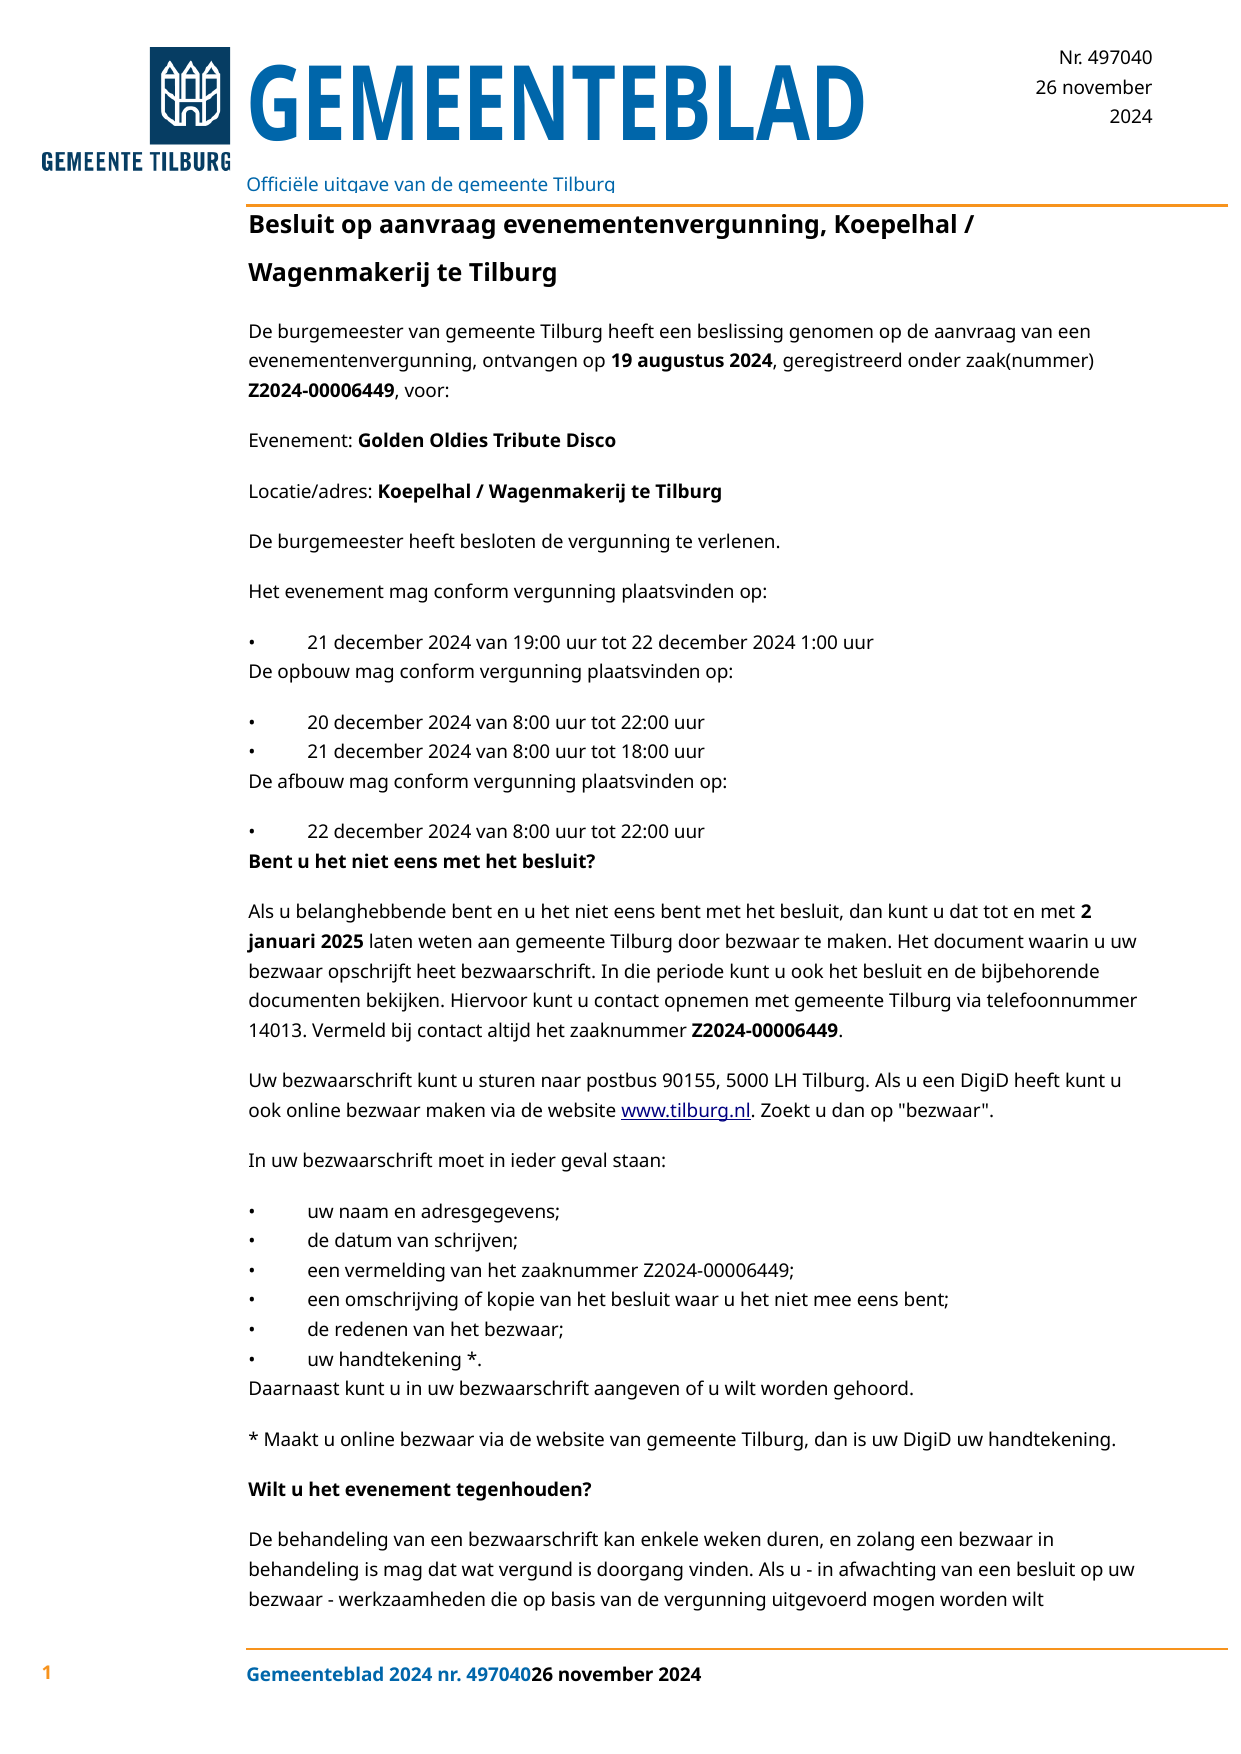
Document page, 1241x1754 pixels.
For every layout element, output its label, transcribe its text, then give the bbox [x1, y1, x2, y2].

list uw handtekening *. [248, 1346, 1152, 1372]
text De behandeling van een bezwaarschrift kan enkele weken duren, en zolang een bezwaar in behandeling is mag dat wat vergund is doorgang vinden. Als u - in afwachting van een besluit op uw bezwaar - werkzaamheden die op basis van de vergunning uitgevoerd mogen worden wilt [248, 1527, 1152, 1612]
text Uw bezwaarschrift kunt u sturen naar postbus 90155, 5000 LH Tilburg. Als u een DigiD heeft kunt u ook online bezwaar maken via de website www.tilburg.nl. Zoekt u dan op "bezwaar". [248, 1067, 1152, 1123]
text Als u belanghebbende bent en u het niet eens bent met het besluit, dan kunt u dat tot en met 2 januari 2025 laten weten aan gemeente Tilburg door bezwaar te maken. Het document waarin u uw bezwaar opschrijft heet bezwaarschrift. In die periode kunt u ook het besluit en de bijbehorende documenten bekijken. Hiervoor kunt u contact opnemen met gemeente Tilburg via telefoonnummer 14013. Vermeld bij contact altijd het zaaknummer Z2024-00006449. [248, 899, 1152, 1043]
list 20 december 2024 van 8:00 uur tot 22:00 uur [248, 709, 1152, 735]
text De afbouw mag conform vergunning plaatsvinden op: [248, 768, 1152, 794]
text Locatie/adres: Koepelhal / Wagenmakerij te Tilburg [248, 478, 1152, 504]
text De burgemeester heeft besloten de vergunning te verlenen. [248, 528, 1152, 554]
text Evenement: Golden Oldies Tribute Disco [248, 427, 1152, 453]
text Wilt u het evenement tegenhouden? [248, 1476, 1152, 1502]
text * Maakt u online bezwaar via de website van gemeente Tilburg, dan is uw DigiD uw handtekening. [248, 1426, 1152, 1452]
text De opbouw mag conform vergunning plaatsvinden op: [248, 659, 1152, 684]
text Daarnaast kunt u in uw bezwaarschrift aangeven of u wilt worden gehoord. [248, 1375, 1152, 1401]
picture [41, 47, 231, 172]
list een omschrijving of kopie van het besluit waar u het niet mee eens bent; [248, 1287, 1152, 1312]
list de datum van schrijven; [248, 1227, 1152, 1253]
list uw naam en adresgegevens; [248, 1198, 1152, 1224]
list 21 december 2024 van 19:00 uur tot 22 december 2024 1:00 uur [248, 629, 1152, 655]
list een vermelding van het zaaknummer Z2024-00006449; [248, 1257, 1152, 1283]
text De burgemeester van gemeente Tilburg heeft een beslissing genomen op de aanvraag van een evenementenvergunning, ontvangen op 19 augustus 2024, geregistreerd onder zaak(nummer) Z2024-00006449, voor: [248, 318, 1152, 403]
text In uw bezwaarschrift moet in ieder geval staan: [248, 1147, 1152, 1173]
list 22 december 2024 van 8:00 uur tot 22:00 uur [248, 819, 1152, 844]
list de redenen van het bezwaar; [248, 1316, 1152, 1342]
list 21 december 2024 van 8:00 uur tot 18:00 uur [248, 739, 1152, 764]
text Het evenement mag conform vergunning plaatsvinden op: [248, 579, 1152, 604]
text Besluit op aanvraag evenementenvergunning, Koepelhal / Wagenmakerij te Tilburg [248, 207, 1152, 288]
text Bent u het niet eens met het besluit? [248, 848, 1152, 874]
